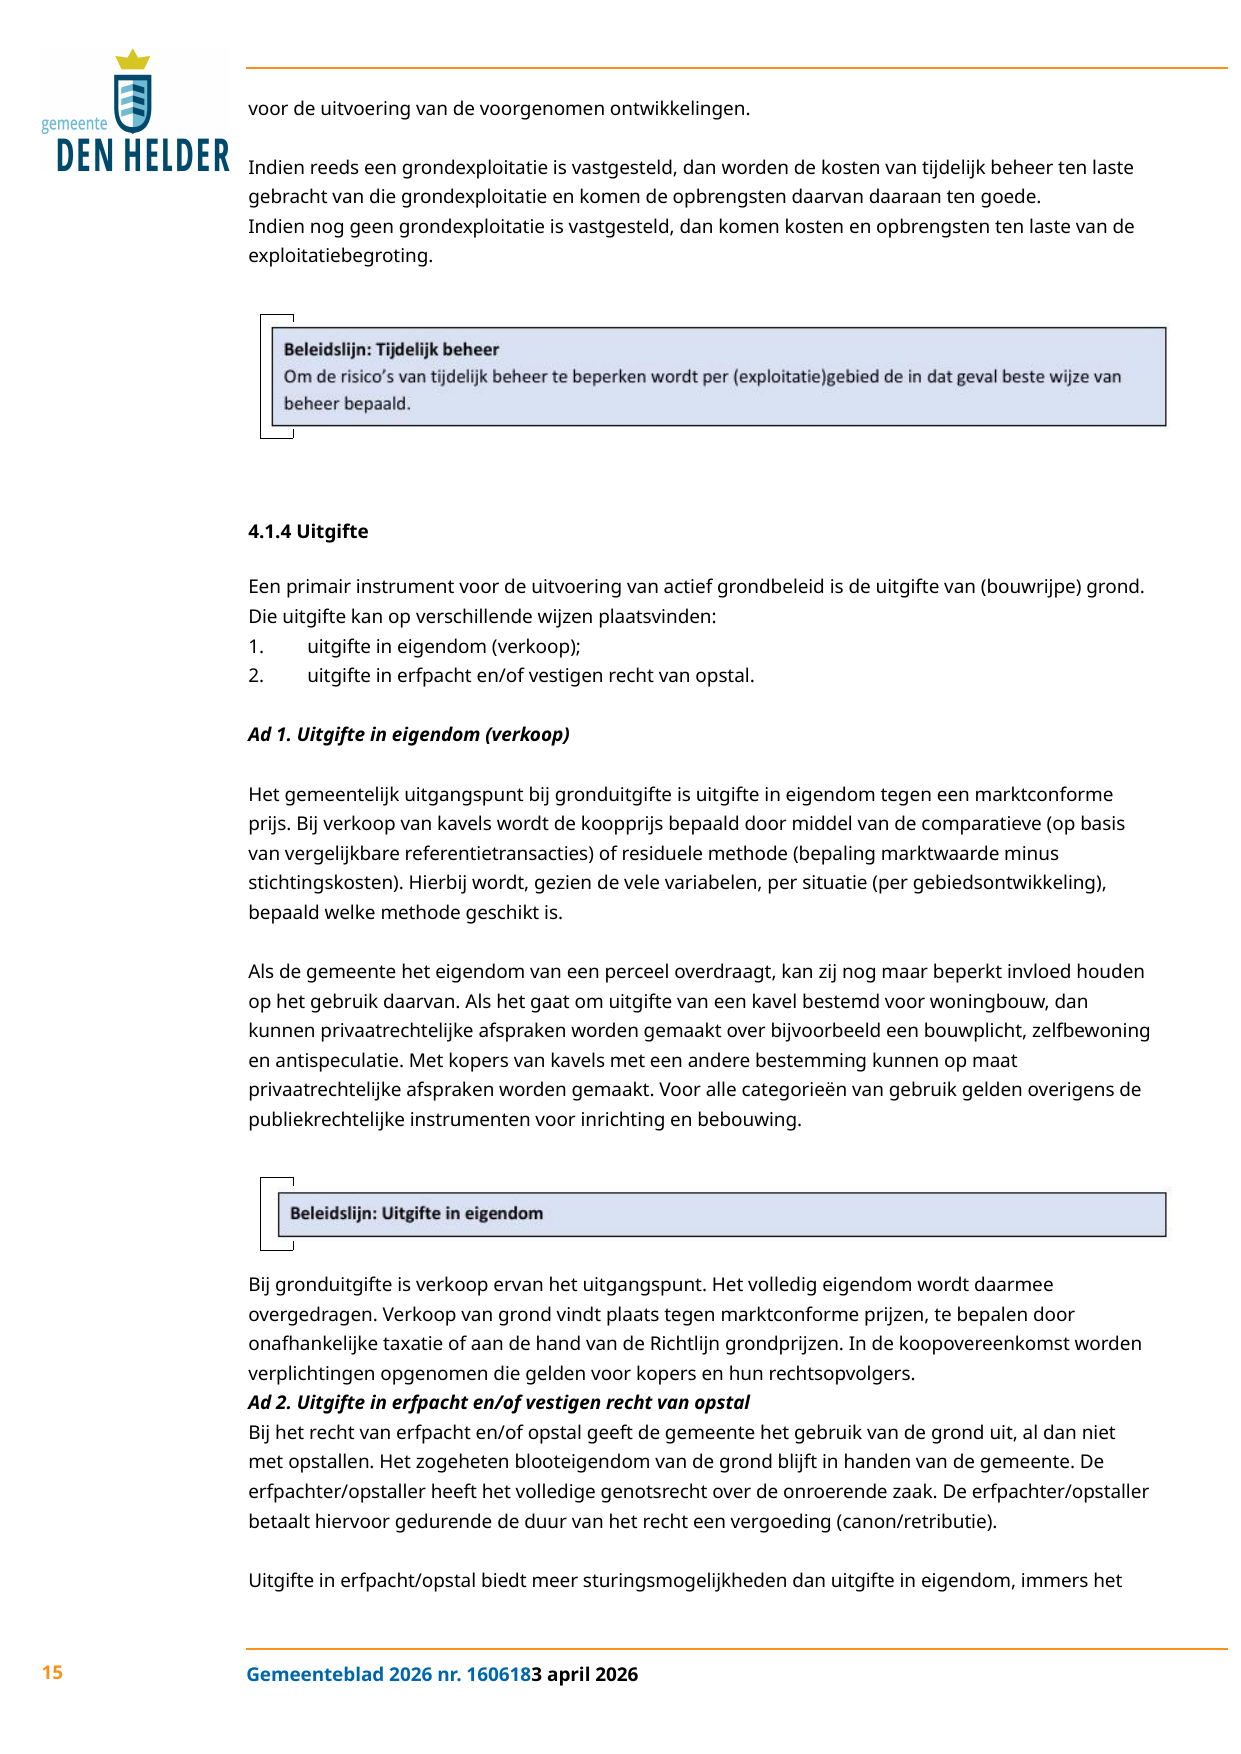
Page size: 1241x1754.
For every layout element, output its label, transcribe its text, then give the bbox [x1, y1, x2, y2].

text Uitgifte in erfpacht/opstal biedt meer sturingsmogelijkheden dan uitgifte in eigendom, immers het [248, 1567, 1152, 1593]
list uitgifte in erfpacht en/of vestigen recht van opstal. [248, 662, 1152, 688]
picture [130, 157, 135, 172]
text 4.1.4 Uitgifte [248, 518, 1152, 544]
picture [268, 1186, 1173, 1241]
text Ad 1. Uitgifte in eigendom (verkoop) [248, 722, 1152, 747]
text voor de uitvoering van de voorgenomen ontwikkelingen. [248, 95, 1152, 121]
text Bij gronduitgifte is verkoop ervan het uitgangspunt. Het volledig eigendom wordt daarmee overgedragen. Verkoop van grond vindt plaats tegen marktconforme prijzen, te bepalen door onafhankelijke taxatie of aan de hand van de Richtlijn grondprijzen. In de koopovereenkomst worden verplichtingen opgenomen die gelden voor kopers en hun rechtsopvolgers. [248, 1271, 1152, 1386]
text Indien nog geen grondexploitatie is vastgesteld, dan komen kosten en opbrengsten ten laste van de exploitatiebegroting. [248, 213, 1152, 268]
picture [182, 144, 187, 165]
list uitgifte in eigendom (verkoop); [248, 633, 1152, 659]
picture [41, 47, 231, 172]
picture [268, 322, 1173, 429]
text Als de gemeente het eigendom van een perceel overdraagt, kan zij nog maar beperkt invloed houden op het gebruik daarvan. Als het gaat om uitgifte van een kavel bestemd voor woningbouw, dan kunnen privaatrechtelijke afspraken worden gemaakt over bijvoorbeeld een bouwplicht, zelfbewoning en antispeculatie. Met kopers van kavels met een andere bestemming kunnen op maat privaatrechtelijke afspraken worden gemaakt. Voor alle categorieën van gebruik gelden overigens de publiekrechtelijke instrumenten voor inrichting en bebouwing. [248, 958, 1152, 1132]
text Indien reeds een grondexploitatie is vastgesteld, dan worden de kosten van tijdelijk beheer ten laste gebracht van die grondexploitatie en komen de opbrengsten daarvan daaraan ten goede. [248, 154, 1152, 209]
picture [220, 160, 224, 172]
text Een primair instrument voor de uitvoering van actief grondbeleid is de uitgifte van (bouwrijpe) grond. Die uitgifte kan op verschillende wijzen plaatsvinden: [248, 574, 1152, 629]
picture [100, 154, 106, 172]
text Het gemeentelijk uitgangspunt bij gronduitgifte is uitgifte in eigendom tegen een marktconforme prijs. Bij verkoop van kavels wordt de koopprijs bepaald door middel van de comparatieve (op basis van vergelijkbare referentietransacties) of residuele methode (bepaling marktwaarde minus stichtingskosten). Hierbij wordt, gezien de vele variabelen, per situatie (per gebiedsontwikkeling), bepaald welke methode geschikt is. [248, 781, 1152, 925]
text Ad 2. Uitgifte in erfpacht en/of vestigen recht van opstal [248, 1389, 1152, 1415]
picture [63, 144, 68, 165]
text Bij het recht van erfpacht en/of opstal geeft de gemeente het gebruik van de grond uit, al dan niet met opstallen. Het zogeheten blooteigendom van de grond blijft in handen van de gemeente. De erfpachter/opstaller heeft het volledige genotsrecht over de onroerende zaak. De erfpachter/opstaller betaalt hiervoor gedurende de duur van het recht een vergoeding (canon/retributie). [248, 1419, 1152, 1533]
